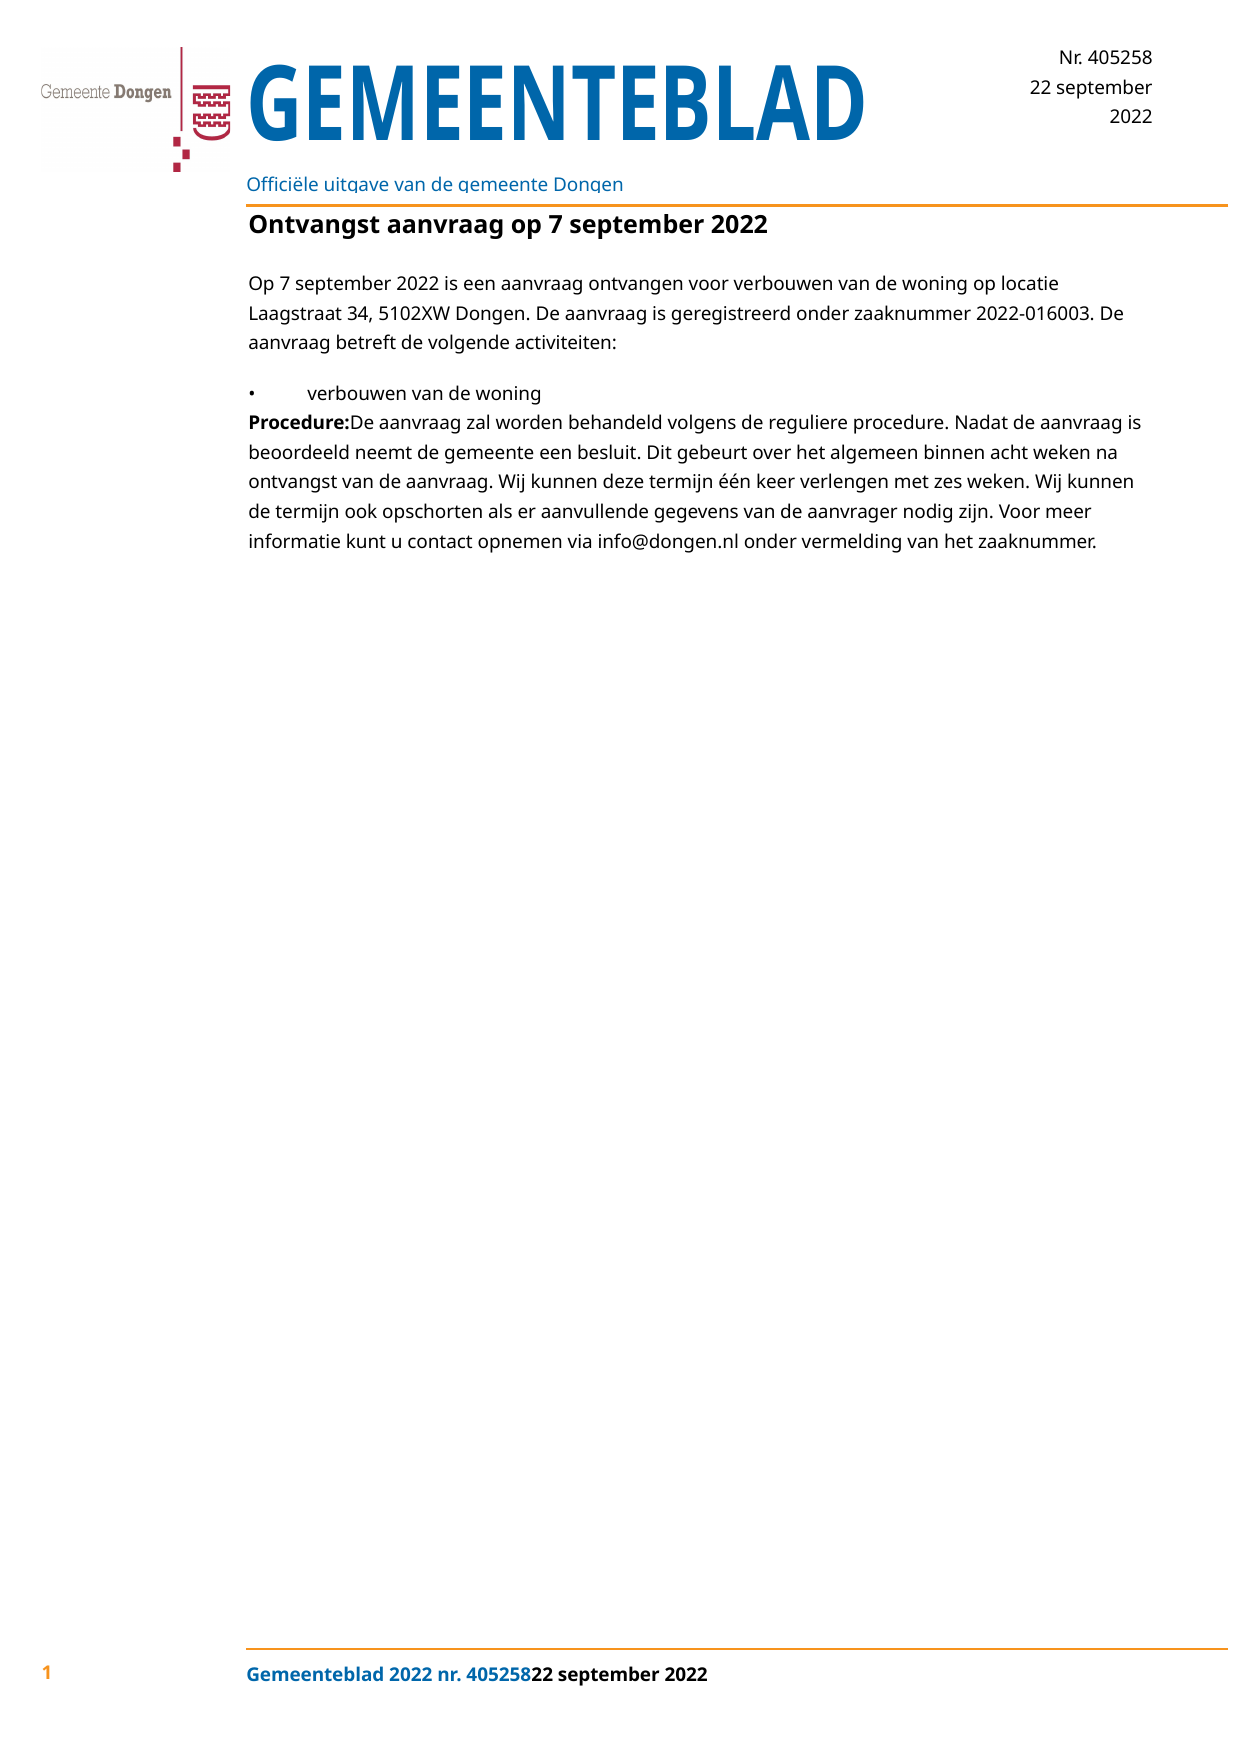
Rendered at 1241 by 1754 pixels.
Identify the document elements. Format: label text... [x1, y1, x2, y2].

text Op 7 september 2022 is een aanvraag ontvangen voor verbouwen van de woning op locatie Laagstraat 34, 5102XW Dongen. De aanvraag is geregistreerd onder zaaknummer 2022-016003. De aanvraag betreft de volgende activiteiten: [248, 270, 1152, 355]
picture [41, 47, 231, 172]
text Procedure:De aanvraag zal worden behandeld volgens de reguliere procedure. Nadat de aanvraag is beoordeeld neemt de gemeente een besluit. Dit gebeurt over het algemeen binnen acht weken na ontvangst van de aanvraag. Wij kunnen deze termijn één keer verlengen met zes weken. Wij kunnen de termijn ook opschorten als er aanvullende gegevens van de aanvrager nodig zijn. Voor meer informatie kunt u contact opnemen via info@dongen.nl onder vermelding van het zaaknummer. [248, 409, 1152, 553]
text Ontvangst aanvraag op 7 september 2022 [248, 207, 1152, 241]
list verbouwen van de woning [248, 380, 1152, 406]
